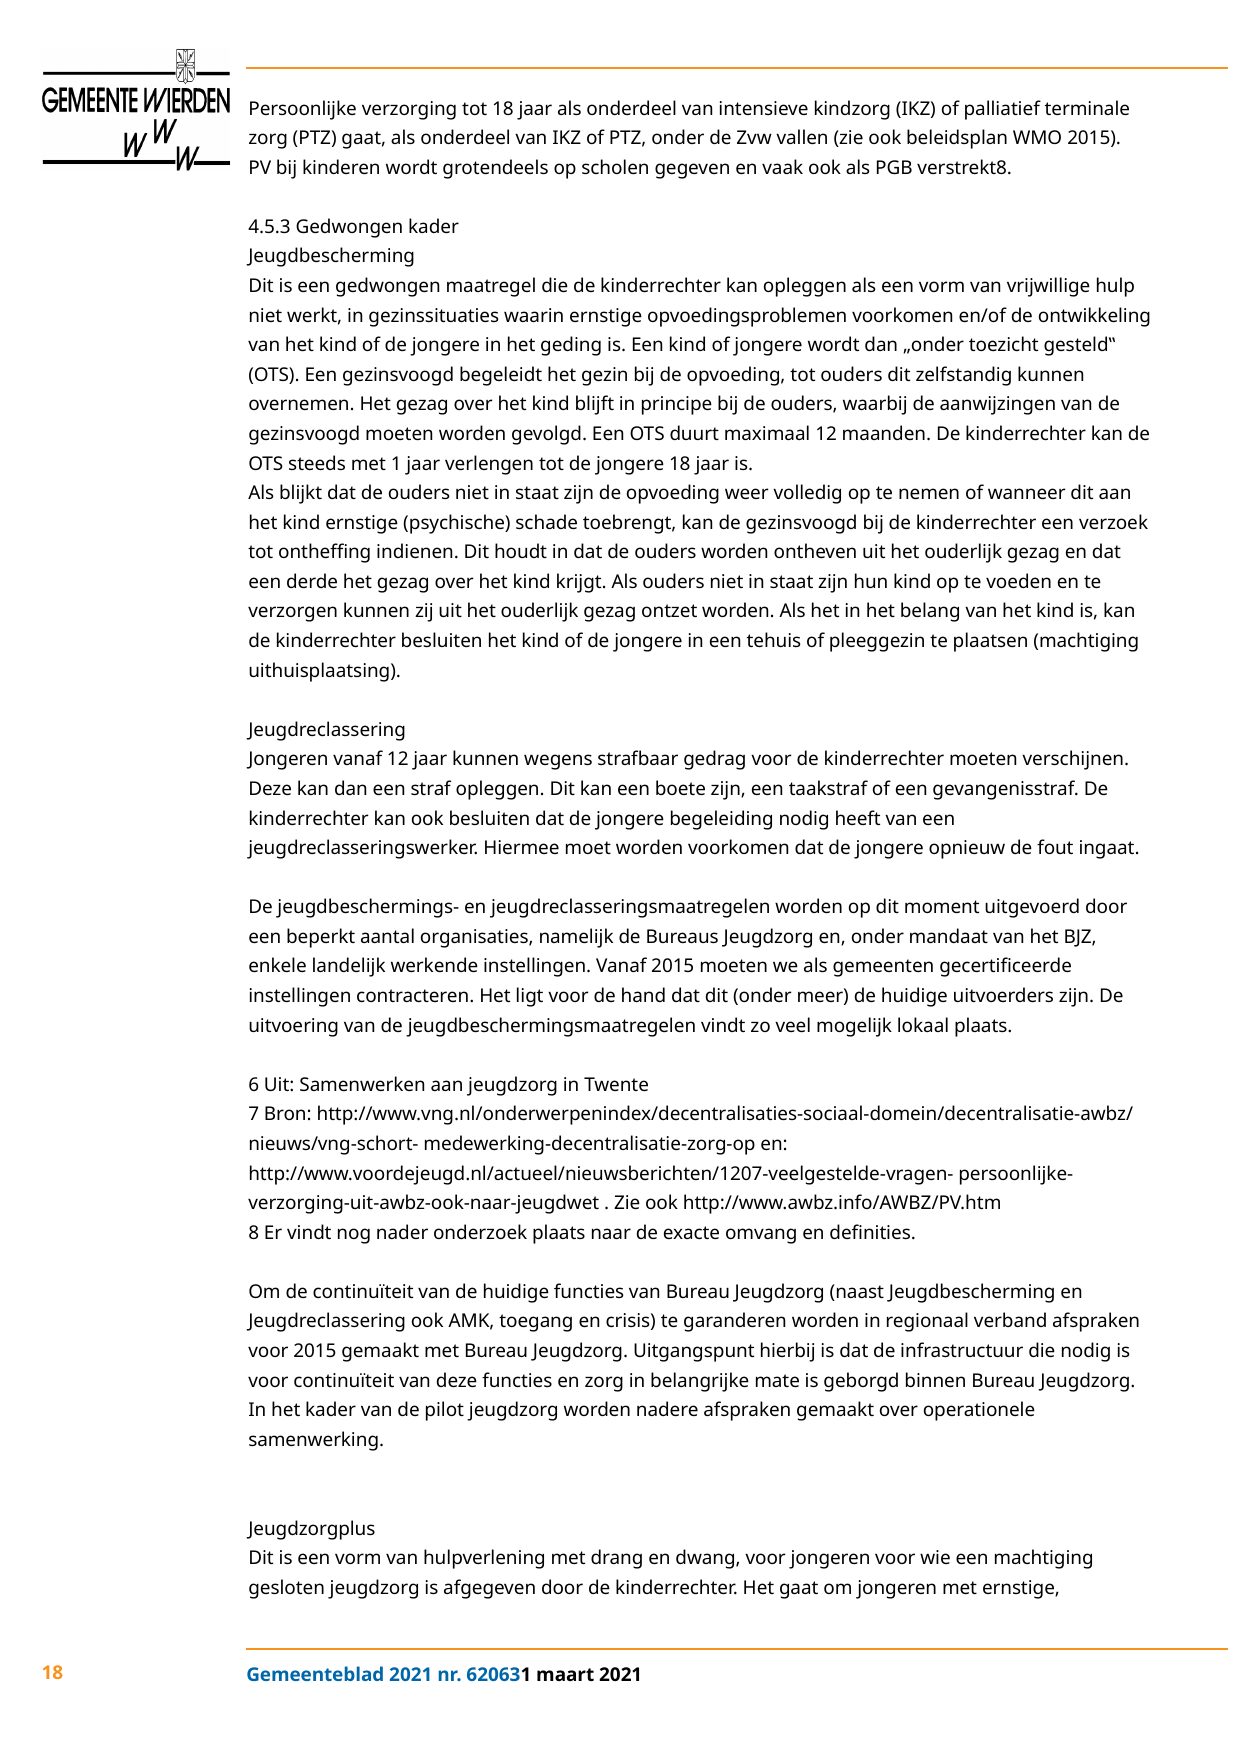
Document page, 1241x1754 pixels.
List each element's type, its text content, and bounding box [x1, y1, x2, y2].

text Dit is een gedwongen maatregel die de kinderrechter kan opleggen als een vorm van vrijwillige hulp niet werkt, in gezinssituaties waarin ernstige opvoedingsproblemen voorkomen en/of de ontwikkeling van het kind of de jongere in het geding is. Een kind of jongere wordt dan „onder toezicht gesteld‟ (OTS). Een gezinsvoogd begeleidt het gezin bij de opvoeding, tot ouders dit zelfstandig kunnen overnemen. Het gezag over het kind blijft in principe bij de ouders, waarbij de aanwijzingen van de gezinsvoogd moeten worden gevolgd. Een OTS duurt maximaal 12 maanden. De kinderrechter kan de OTS steeds met 1 jaar verlengen tot de jongere 18 jaar is. [248, 272, 1152, 476]
text Jongeren vanaf 12 jaar kunnen wegens strafbaar gedrag voor de kinderrechter moeten verschijnen. Deze kan dan een straf opleggen. Dit kan een boete zijn, een taakstraf of een gevangenisstraf. De kinderrechter kan ook besluiten dat de jongere begeleiding nodig heeft van een jeugdreclasseringswerker. Hiermee moet worden voorkomen dat de jongere opnieuw de fout ingaat. [248, 746, 1152, 860]
text Als blijkt dat de ouders niet in staat zijn de opvoeding weer volledig op te nemen of wanneer dit aan het kind ernstige (psychische) schade toebrengt, kan de gezinsvoogd bij de kinderrechter een verzoek tot ontheffing indienen. Dit houdt in dat de ouders worden ontheven uit het ouderlijk gezag en dat een derde het gezag over het kind krijgt. Als ouders niet in staat zijn hun kind op te voeden en te verzorgen kunnen zij uit het ouderlijk gezag ontzet worden. Als het in het belang van het kind is, kan de kinderrechter besluiten het kind of de jongere in een tehuis of pleeggezin te plaatsen (machtiging uithuisplaatsing). [248, 479, 1152, 683]
text Om de continuïteit van de huidige functies van Bureau Jeugdzorg (naast Jeugdbescherming en Jeugdreclassering ook AMK, toegang en crisis) te garanderen worden in regionaal verband afspraken voor 2015 gemaakt met Bureau Jeugdzorg. Uitgangspunt hierbij is dat de infrastructuur die nodig is voor continuïteit van deze functies en zorg in belangrijke mate is geborgd binnen Bureau Jeugdzorg. In het kader van de pilot jeugdzorg worden nadere afspraken gemaakt over operationele samenwerking. [248, 1278, 1152, 1452]
text 7 Bron: http://www.vng.nl/onderwerpenindex/decentralisaties-sociaal-domein/decentralisatie-awbz/nieuws/vng-schort- medewerking-decentralisatie-zorg-op en: http://www.voordejeugd.nl/actueel/nieuwsberichten/1207-veelgestelde-vragen- persoonlijke-verzorging-uit-awbz-ook-naar-jeugdwet . Zie ook http://www.awbz.info/AWBZ/PV.htm [248, 1101, 1152, 1215]
text PV bij kinderen wordt grotendeels op scholen gegeven en vaak ook als PGB verstrekt8. [248, 154, 1152, 180]
text Jeugdbescherming [248, 243, 1152, 268]
text 6 Uit: Samenwerken aan jeugdzorg in Twente [248, 1071, 1152, 1097]
text 8 Er vindt nog nader onderzoek plaats naar de exacte omvang en definities. [248, 1219, 1152, 1245]
text Dit is een vorm van hulpverlening met drang en dwang, voor jongeren voor wie een machtiging gesloten jeugdzorg is afgegeven door de kinderrechter. Het gaat om jongeren met ernstige, [248, 1544, 1152, 1600]
text Jeugdreclassering [248, 716, 1152, 742]
text De jeugdbeschermings- en jeugdreclasseringsmaatregelen worden op dit moment uitgevoerd door een beperkt aantal organisaties, namelijk de Bureaus Jeugdzorg en, onder mandaat van het BJZ, enkele landelijk werkende instellingen. Vanaf 2015 moeten we als gemeenten gecertificeerde instellingen contracteren. Het ligt voor de hand dat dit (onder meer) de huidige uitvoerders zijn. De uitvoering van de jeugdbeschermingsmaatregelen vindt zo veel mogelijk lokaal plaats. [248, 893, 1152, 1038]
text Jeugdzorgplus [248, 1515, 1152, 1541]
picture [41, 47, 231, 172]
text 4.5.3 Gedwongen kader [248, 213, 1152, 239]
text Persoonlijke verzorging tot 18 jaar als onderdeel van intensieve kindzorg (IKZ) of palliatief terminale zorg (PTZ) gaat, als onderdeel van IKZ of PTZ, onder de Zvw vallen (zie ook beleidsplan WMO 2015). [248, 95, 1152, 150]
